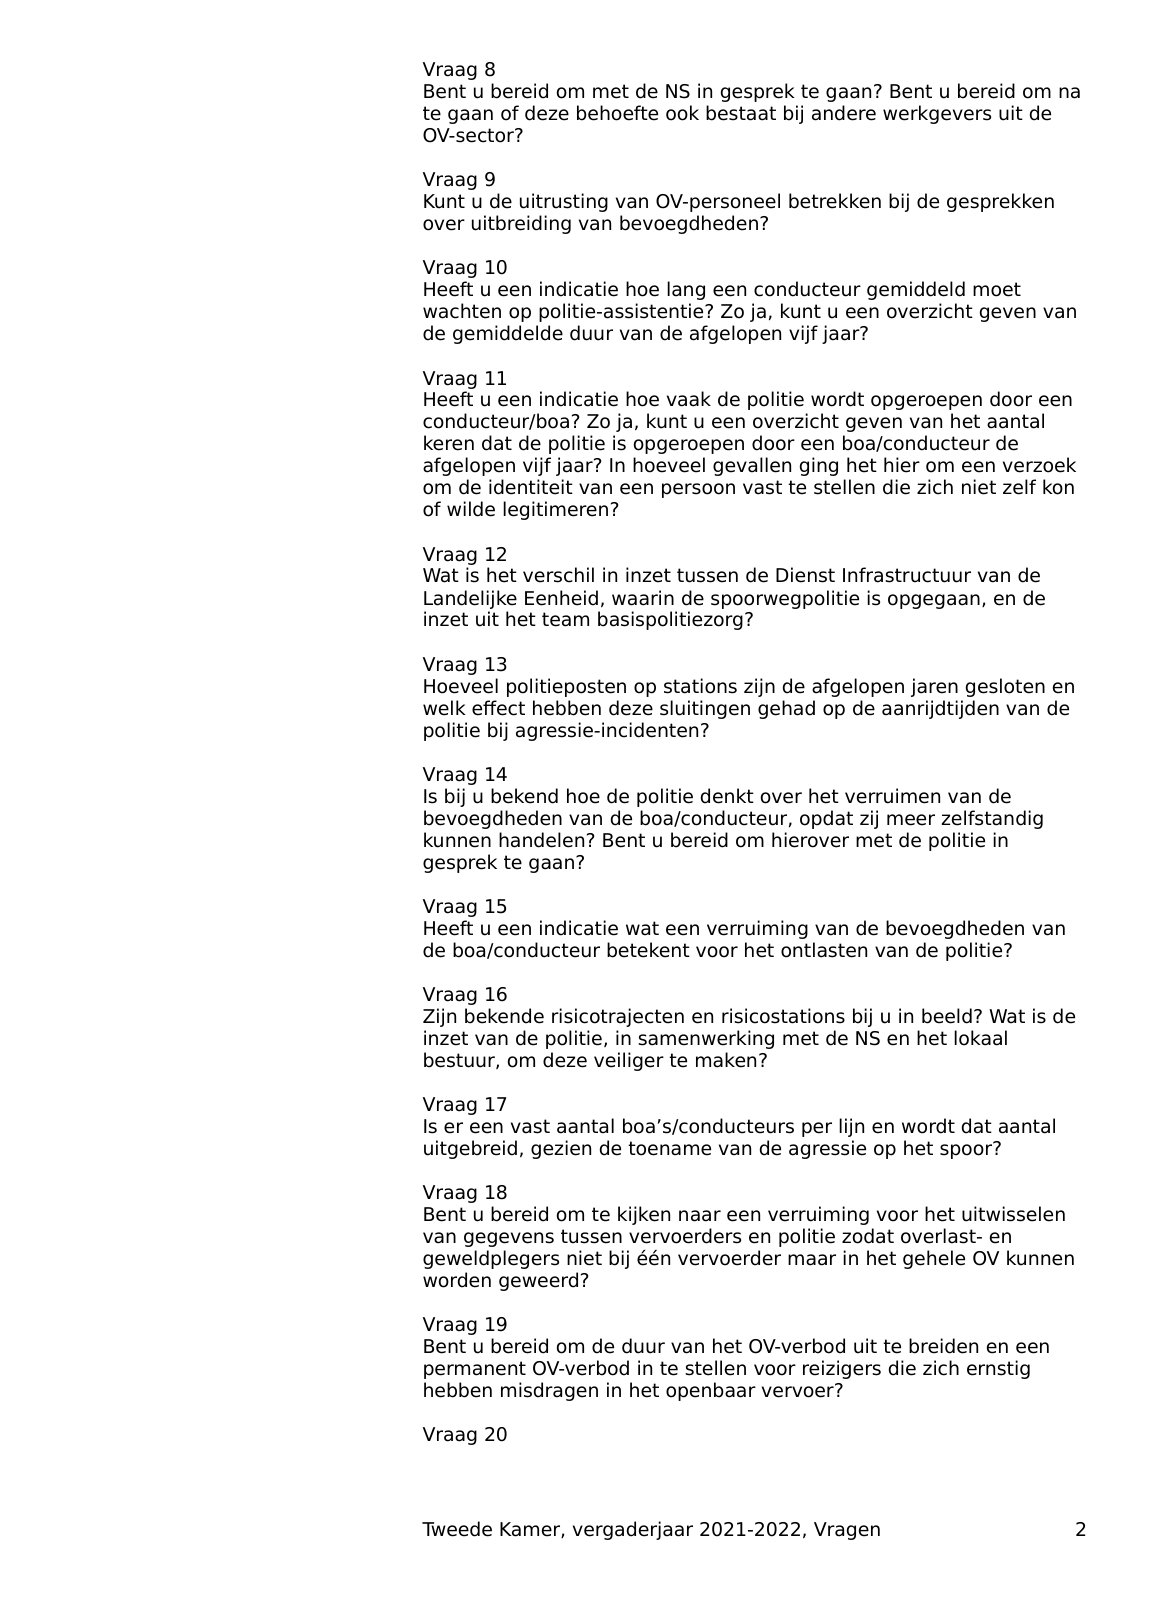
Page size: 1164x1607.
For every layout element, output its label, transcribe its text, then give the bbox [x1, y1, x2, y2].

text Is bij u bekend hoe de politie denkt over het verruimen van de bevoegdheden van de boa/conducteur, opdat zij meer zelfstandig kunnen handelen? Bent u bereid om hierover met de politie in gesprek te gaan? [422, 786, 1087, 873]
text Vraag 16 [422, 984, 1087, 1006]
text Vraag 11 [422, 367, 1087, 389]
text Vraag 12 [422, 543, 1087, 565]
text Hoeveel politieposten op stations zijn de afgelopen jaren gesloten en welk effect hebben deze sluitingen gehad op de aanrijdtijden van de politie bij agressie-incidenten? [422, 676, 1087, 741]
text Vraag 10 [422, 257, 1087, 279]
text Heeft u een indicatie hoe vaak de politie wordt opgeroepen door een conducteur/boa? Zo ja, kunt u een overzicht geven van het aantal keren dat de politie is opgeroepen door een boa/conducteur de afgelopen vijf jaar? In hoeveel gevallen ging het hier om een verzoek om de identiteit van een persoon vast te stellen die zich niet zelf kon of wilde legitimeren? [422, 389, 1087, 521]
text Kunt u de uitrusting van OV-personeel betrekken bij de gesprekken over uitbreiding van bevoegdheden? [422, 191, 1087, 235]
text Bent u bereid om met de NS in gesprek te gaan? Bent u bereid om na te gaan of deze behoefte ook bestaat bij andere werkgevers uit de OV-sector? [422, 81, 1087, 147]
text Vraag 8 [422, 59, 1087, 81]
text Vraag 9 [422, 169, 1087, 191]
text Vraag 19 [422, 1314, 1087, 1336]
text Vraag 15 [422, 896, 1087, 918]
text Vraag 20 [422, 1424, 1087, 1446]
text Zijn bekende risicotrajecten en risicostations bij u in beeld? Wat is de inzet van de politie, in samenwerking met de NS en het lokaal bestuur, om deze veiliger te maken? [422, 1006, 1087, 1072]
text Vraag 13 [422, 653, 1087, 676]
text Vraag 14 [422, 764, 1087, 786]
text Bent u bereid om de duur van het OV-verbod uit te breiden en een permanent OV-verbod in te stellen voor reizigers die zich ernstig hebben misdragen in het openbaar vervoer? [422, 1336, 1087, 1402]
text Vraag 18 [422, 1182, 1087, 1204]
text Vraag 17 [422, 1094, 1087, 1116]
text Wat is het verschil in inzet tussen de Dienst Infrastructuur van de Landelijke Eenheid, waarin de spoorwegpolitie is opgegaan, en de inzet uit het team basispolitiezorg? [422, 565, 1087, 631]
text Is er een vast aantal boa’s/conducteurs per lijn en wordt dat aantal uitgebreid, gezien de toename van de agressie op het spoor? [422, 1116, 1087, 1160]
text Bent u bereid om te kijken naar een verruiming voor het uitwisselen van gegevens tussen vervoerders en politie zodat overlast- en geweldplegers niet bij één vervoerder maar in het gehele OV kunnen worden geweerd? [422, 1204, 1087, 1292]
text Heeft u een indicatie hoe lang een conducteur gemiddeld moet wachten op politie-assistentie? Zo ja, kunt u een overzicht geven van de gemiddelde duur van de afgelopen vijf jaar? [422, 279, 1087, 345]
text Heeft u een indicatie wat een verruiming van de bevoegdheden van de boa/conducteur betekent voor het ontlasten van de politie? [422, 918, 1087, 962]
